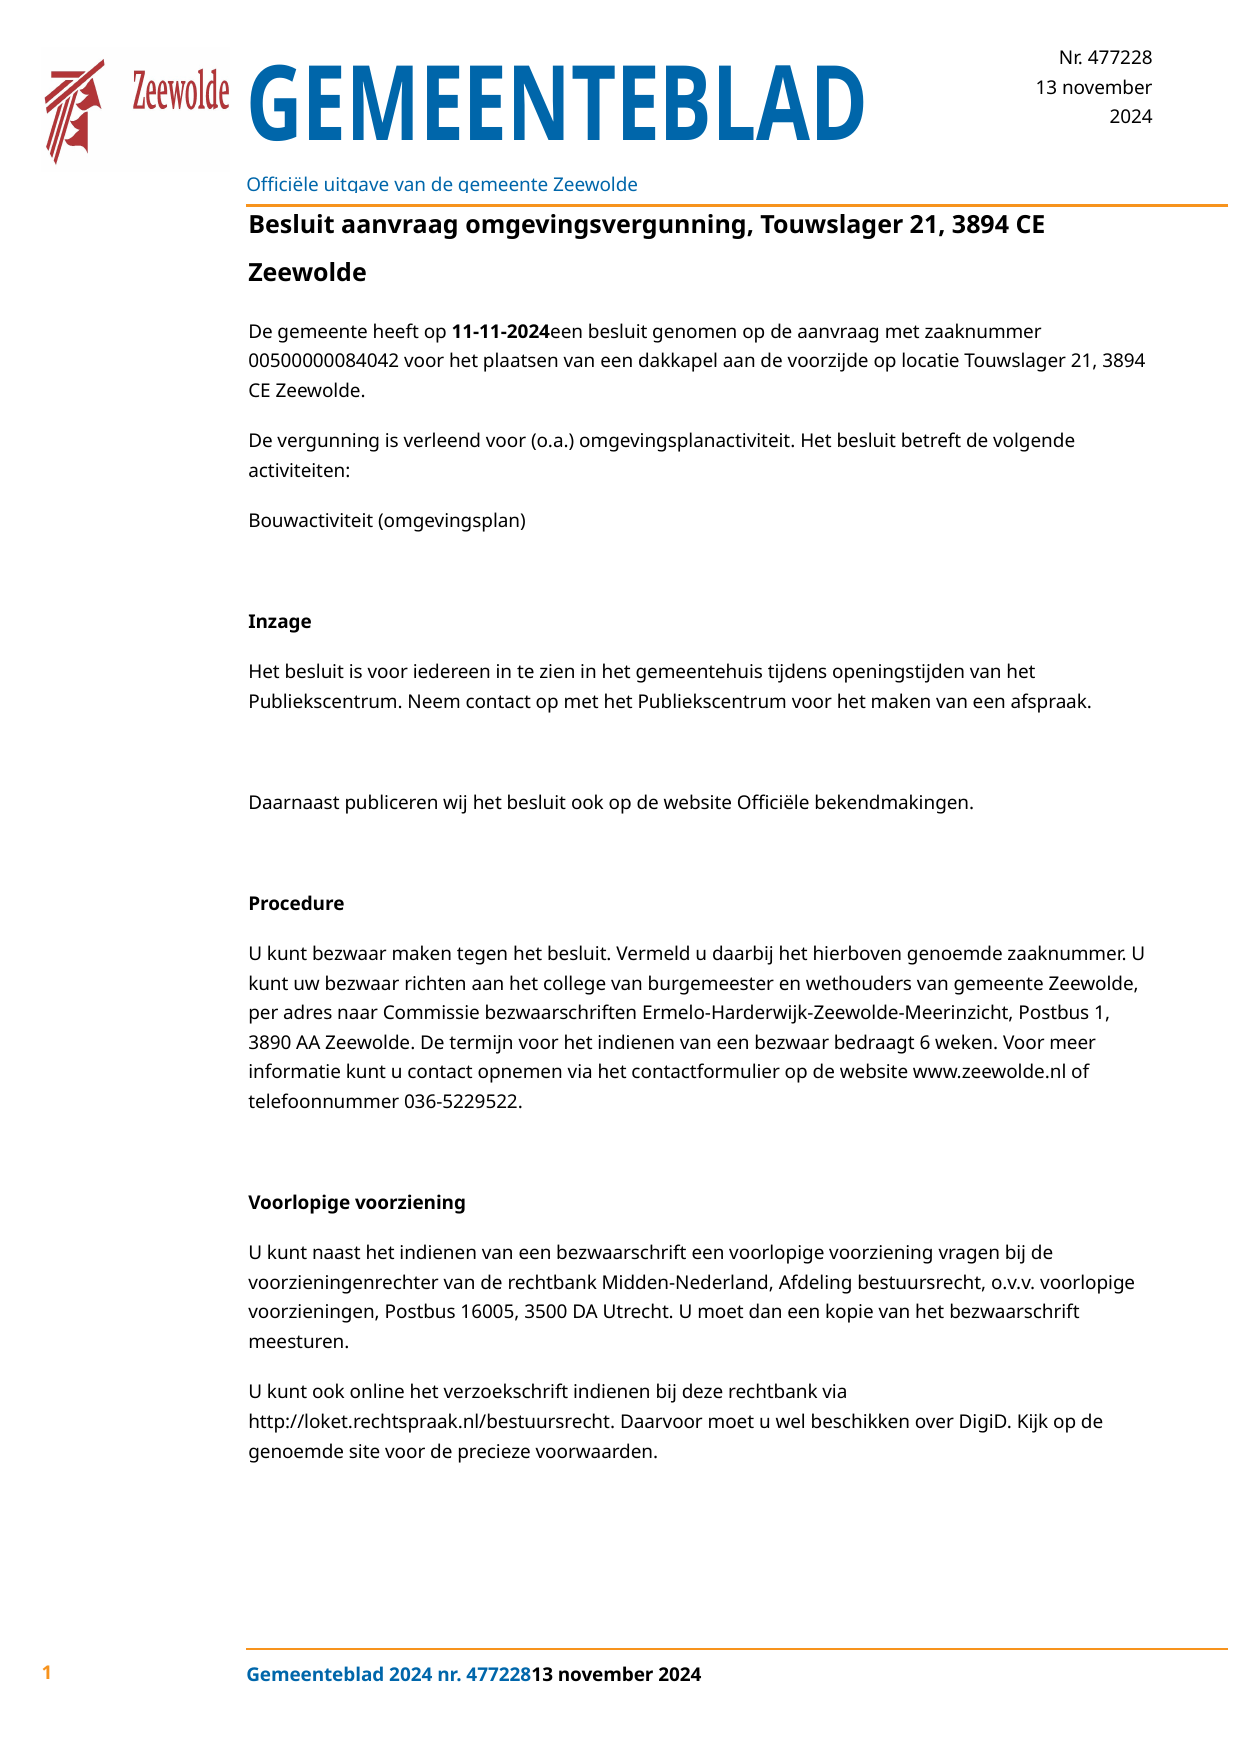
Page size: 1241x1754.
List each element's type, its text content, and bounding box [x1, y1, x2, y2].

text Besluit aanvraag omgevingsvergunning, Touwslager 21, 3894 CE Zeewolde [248, 207, 1152, 288]
picture [41, 47, 231, 172]
text Het besluit is voor iedereen in te zien in het gemeentehuis tijdens openingstijden van het Publiekscentrum. Neem contact op met het Publiekscentrum voor het maken van een afspraak. [248, 659, 1152, 714]
text U kunt naast het indienen van een bezwaarschrift een voorlopige voorziening vragen bij de voorzieningenrechter van de rechtbank Midden-Nederland, Afdeling bestuursrecht, o.v.v. voorlopige voorzieningen, Postbus 16005, 3500 DA Utrecht. U moet dan een kopie van het bezwaarschrift meesturen. [248, 1239, 1152, 1354]
text De vergunning is verleend voor (o.a.) omgevingsplanactiviteit. Het besluit betreft de volgende activiteiten: [248, 427, 1152, 483]
text U kunt bezwaar maken tegen het besluit. Vermeld u daarbij het hierboven genoemde zaaknummer. U kunt uw bezwaar richten aan het college van burgemeester en wethouders van gemeente Zeewolde, per adres naar Commissie bezwaarschriften Ermelo-Harderwijk-Zeewolde-Meerinzicht, Postbus 1, 3890 AA Zeewolde. De termijn voor het indienen van een bezwaar bedraagt 6 weken. Voor meer informatie kunt u contact opnemen via het contactformulier op de website www.zeewolde.nl of telefoonnummer 036-5229522. [248, 940, 1152, 1114]
text Bouwactiviteit (omgevingsplan) [248, 507, 1152, 533]
text Procedure [248, 890, 1152, 916]
text U kunt ook online het verzoekschrift indienen bij deze rechtbank via http://loket.rechtspraak.nl/bestuursrecht. Daarvoor moet u wel beschikken over DigiD. Kijk op de genoemde site voor de precieze voorwaarden. [248, 1379, 1152, 1464]
text Voorlopige voorziening [248, 1189, 1152, 1215]
text Daarnaast publiceren wij het besluit ook op de website Officiële bekendmakingen. [248, 789, 1152, 815]
text De gemeente heeft op 11-11-2024een besluit genomen op de aanvraag met zaaknummer 00500000084042 voor het plaatsen van een dakkapel aan de voorzijde op locatie Touwslager 21, 3894 CE Zeewolde. [248, 318, 1152, 403]
text Inzage [248, 608, 1152, 634]
